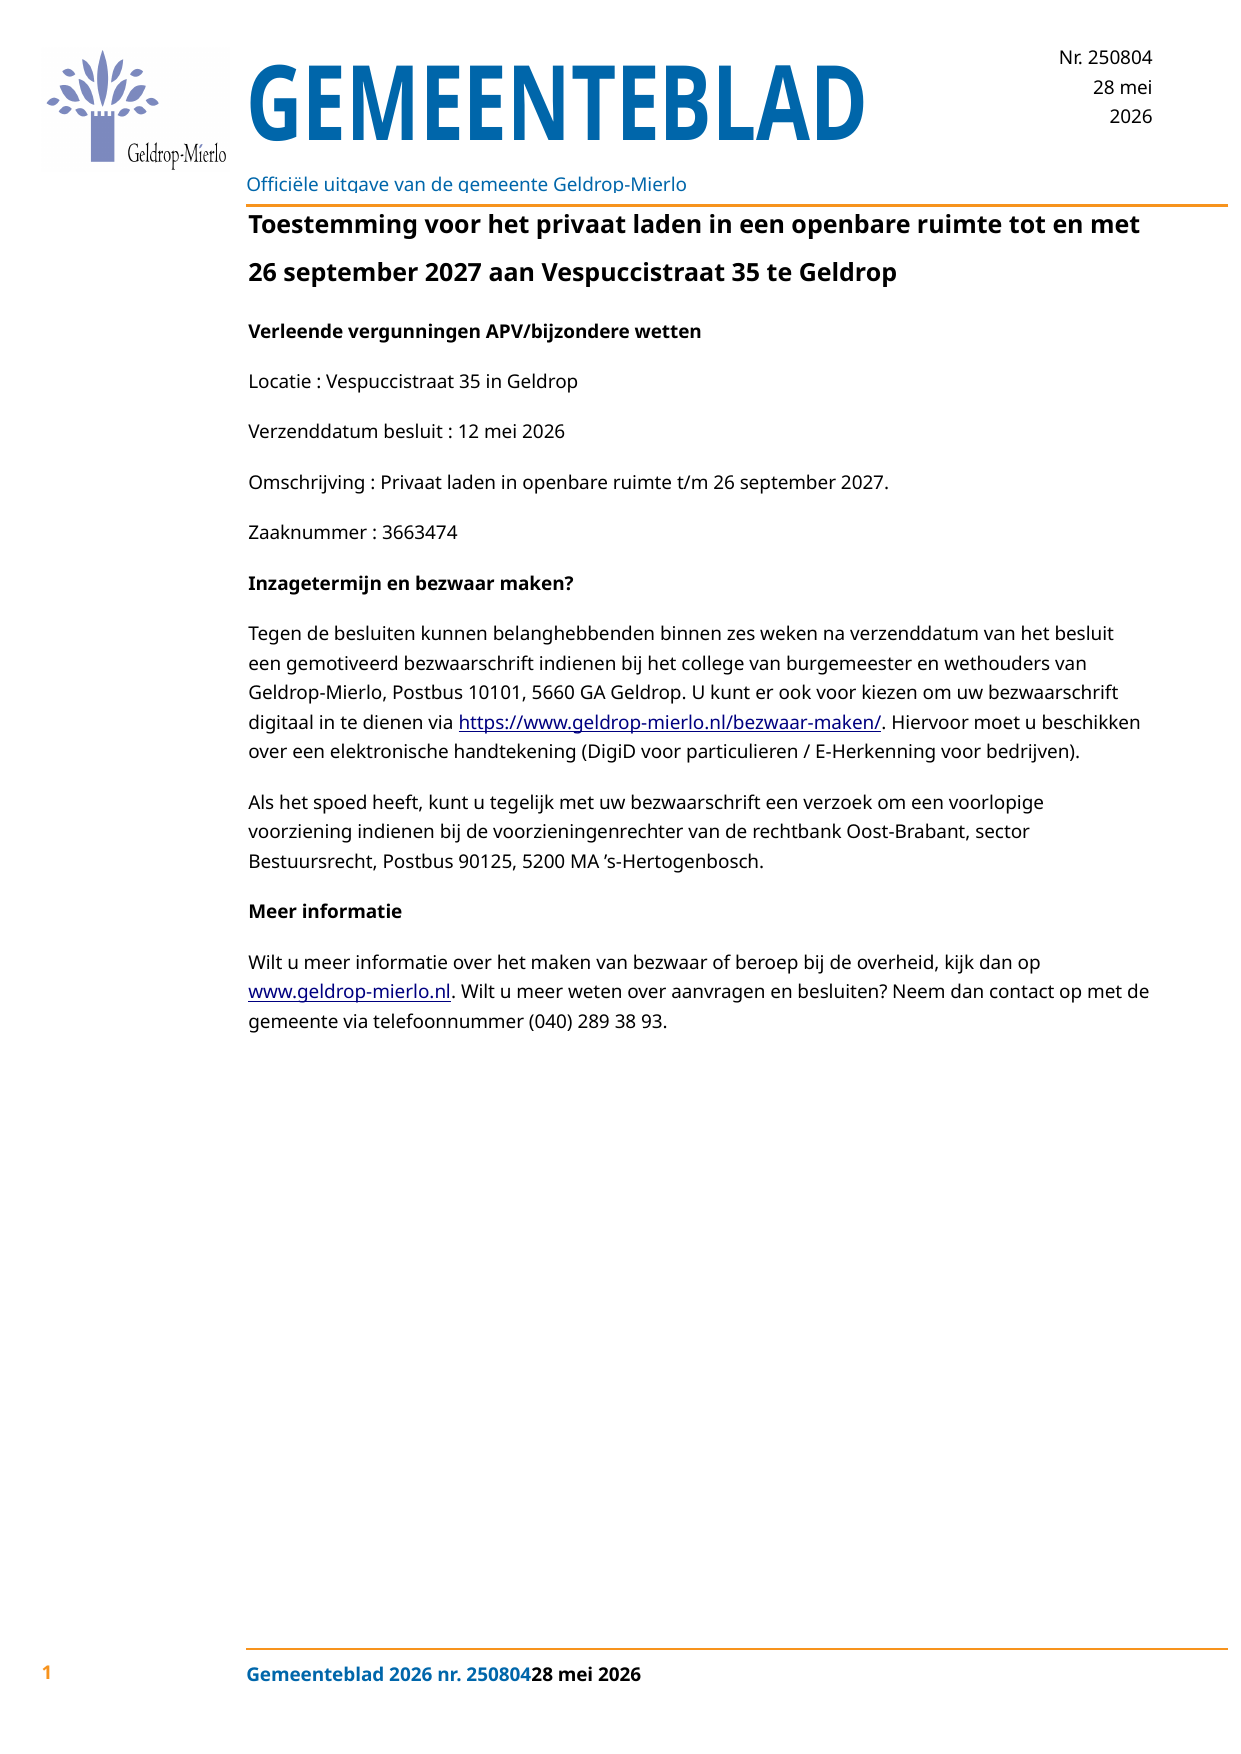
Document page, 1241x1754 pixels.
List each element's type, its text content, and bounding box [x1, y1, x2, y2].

text Omschrijving : Privaat laden in openbare ruimte t/m 26 september 2027. [248, 469, 1152, 495]
text Verleende vergunningen APV/bijzondere wetten [248, 318, 1152, 344]
text Locatie : Vespuccistraat 35 in Geldrop [248, 368, 1152, 394]
text Meer informatie [248, 899, 1152, 924]
text Inzagetermijn en bezwaar maken? [248, 570, 1152, 596]
text Toestemming voor het privaat laden in een openbare ruimte tot en met 26 september 2027 aan Vespuccistraat 35 te Geldrop [248, 207, 1152, 288]
text Zaaknummer : 3663474 [248, 519, 1152, 545]
text Tegen de besluiten kunnen belanghebbenden binnen zes weken na verzenddatum van het besluit een gemotiveerd bezwaarschrift indienen bij het college van burgemeester en wethouders van Geldrop-Mierlo, Postbus 10101, 5660 GA Geldrop. U kunt er ook voor kiezen om uw bezwaarschrift digitaal in te dienen via https://www.geldrop-mierlo.nl/bezwaar-maken/. Hiervoor moet u beschikken over een elektronische handtekening (DigiD voor particulieren / E-Herkenning voor bedrijven). [248, 620, 1152, 764]
text Als het spoed heeft, kunt u tegelijk met uw bezwaarschrift een verzoek om een voorlopige voorziening indienen bij de voorzieningenrechter van de rechtbank Oost-Brabant, sector Bestuursrecht, Postbus 90125, 5200 MA ’s-Hertogenbosch. [248, 789, 1152, 874]
picture [41, 47, 231, 172]
text Wilt u meer informatie over het maken van bezwaar of beroep bij de overheid, kijk dan op www.geldrop-mierlo.nl. Wilt u meer weten over aanvragen en besluiten? Neem dan contact op met de gemeente via telefoonnummer (040) 289 38 93. [248, 949, 1152, 1034]
text Verzenddatum besluit : 12 mei 2026 [248, 419, 1152, 444]
